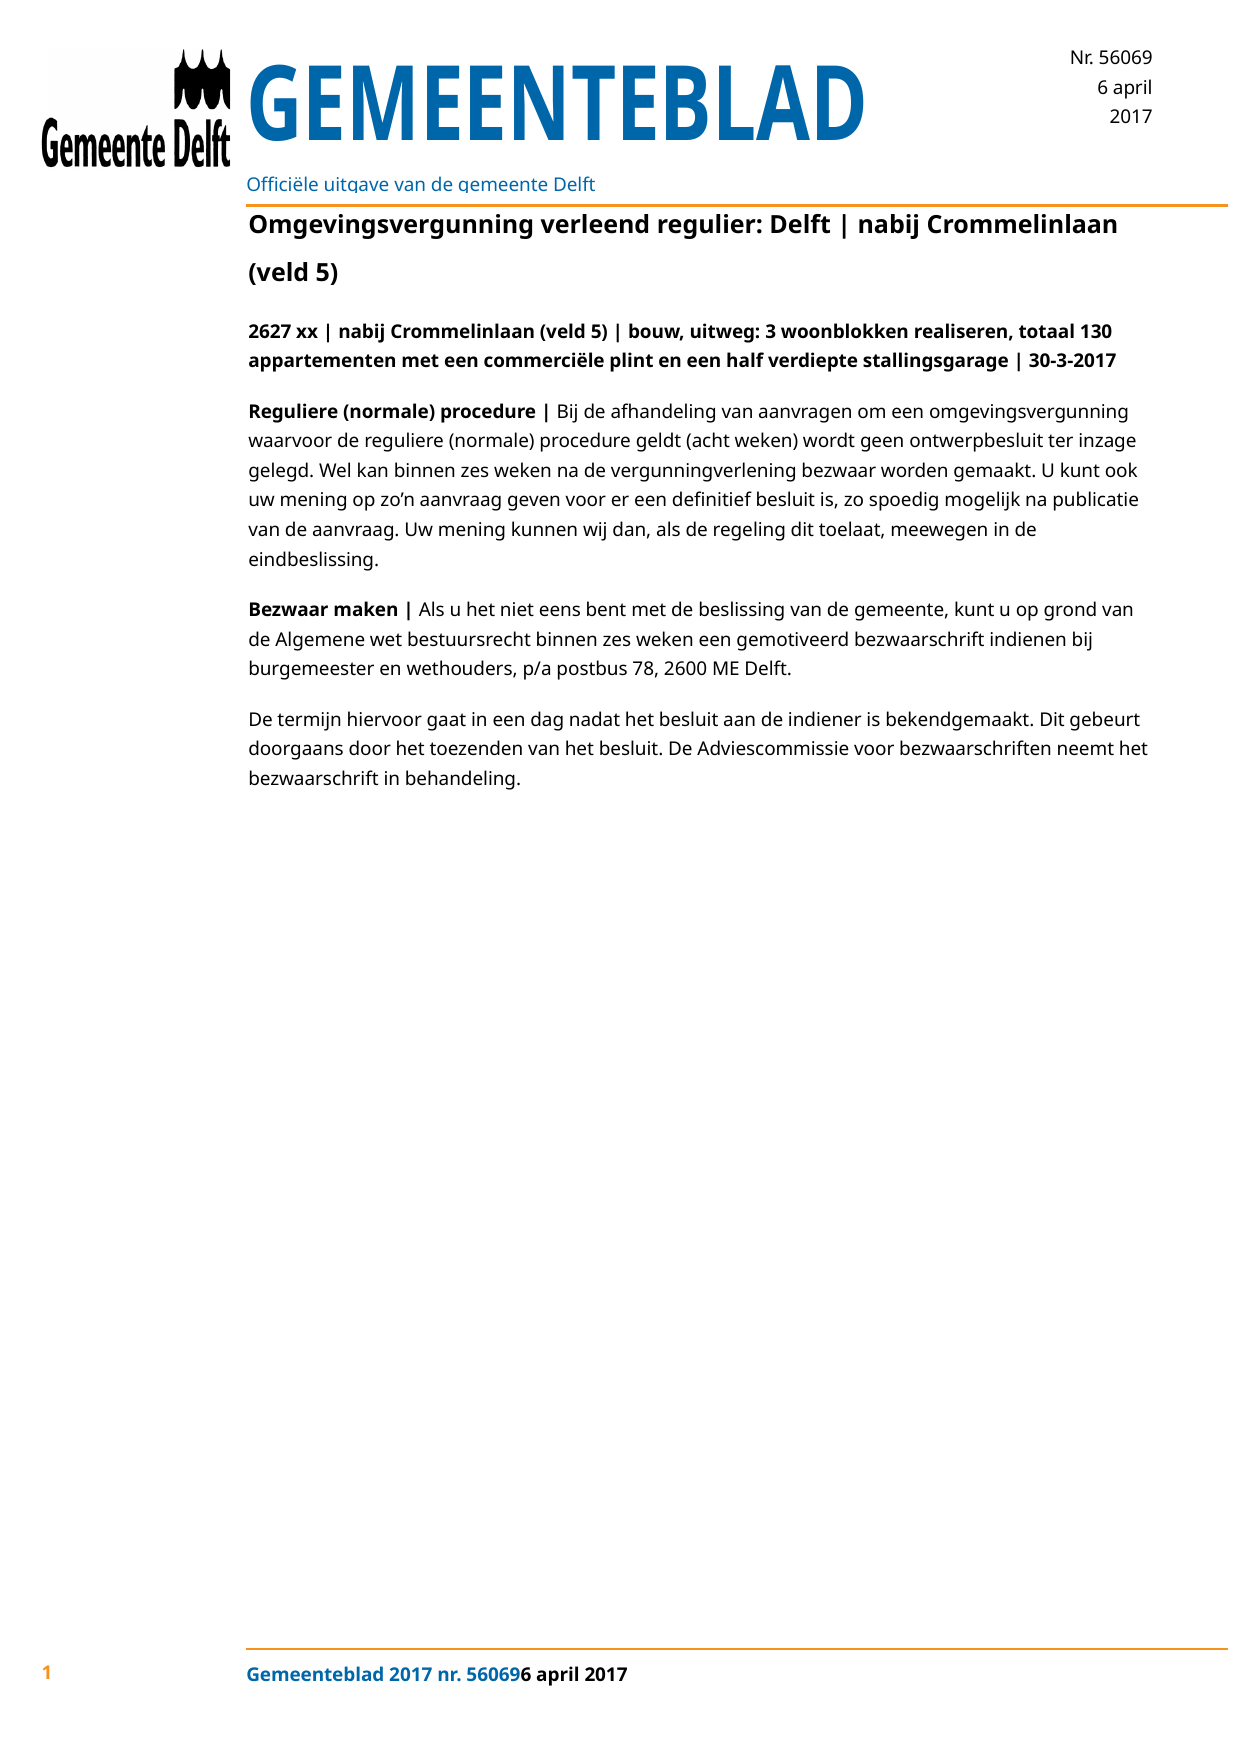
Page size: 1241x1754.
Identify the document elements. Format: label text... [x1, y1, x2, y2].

picture [41, 47, 231, 172]
text Omgevingsvergunning verleend regulier: Delft | nabij Crommelinlaan (veld 5) [248, 207, 1152, 288]
text Bezwaar maken | Als u het niet eens bent met de beslissing van de gemeente, kunt u op grond van de Algemene wet bestuursrecht binnen zes weken een gemotiveerd bezwaarschrift indienen bij burgemeester en wethouders, p/a postbus 78, 2600 ME Delft. [248, 596, 1152, 681]
text 2627 xx | nabij Crommelinlaan (veld 5) | bouw, uitweg: 3 woonblokken realiseren, totaal 130 appartementen met een commerciële plint en een half verdiepte stallingsgarage | 30-3-2017 [248, 318, 1152, 373]
text De termijn hiervoor gaat in een dag nadat het besluit aan de indiener is bekendgemaakt. Dit gebeurt doorgaans door het toezenden van het besluit. De Adviescommissie voor bezwaarschriften neemt het bezwaarschrift in behandeling. [248, 706, 1152, 791]
text Reguliere (normale) procedure | Bij de afhandeling van aanvragen om een omgevingsvergunning waarvoor de reguliere (normale) procedure geldt (acht weken) wordt geen ontwerpbesluit ter inzage gelegd. Wel kan binnen zes weken na de vergunningverlening bezwaar worden gemaakt. U kunt ook uw mening op zo’n aanvraag geven voor er een definitief besluit is, zo spoedig mogelijk na publicatie van de aanvraag. Uw mening kunnen wij dan, als de regeling dit toelaat, meewegen in de eindbeslissing. [248, 398, 1152, 572]
